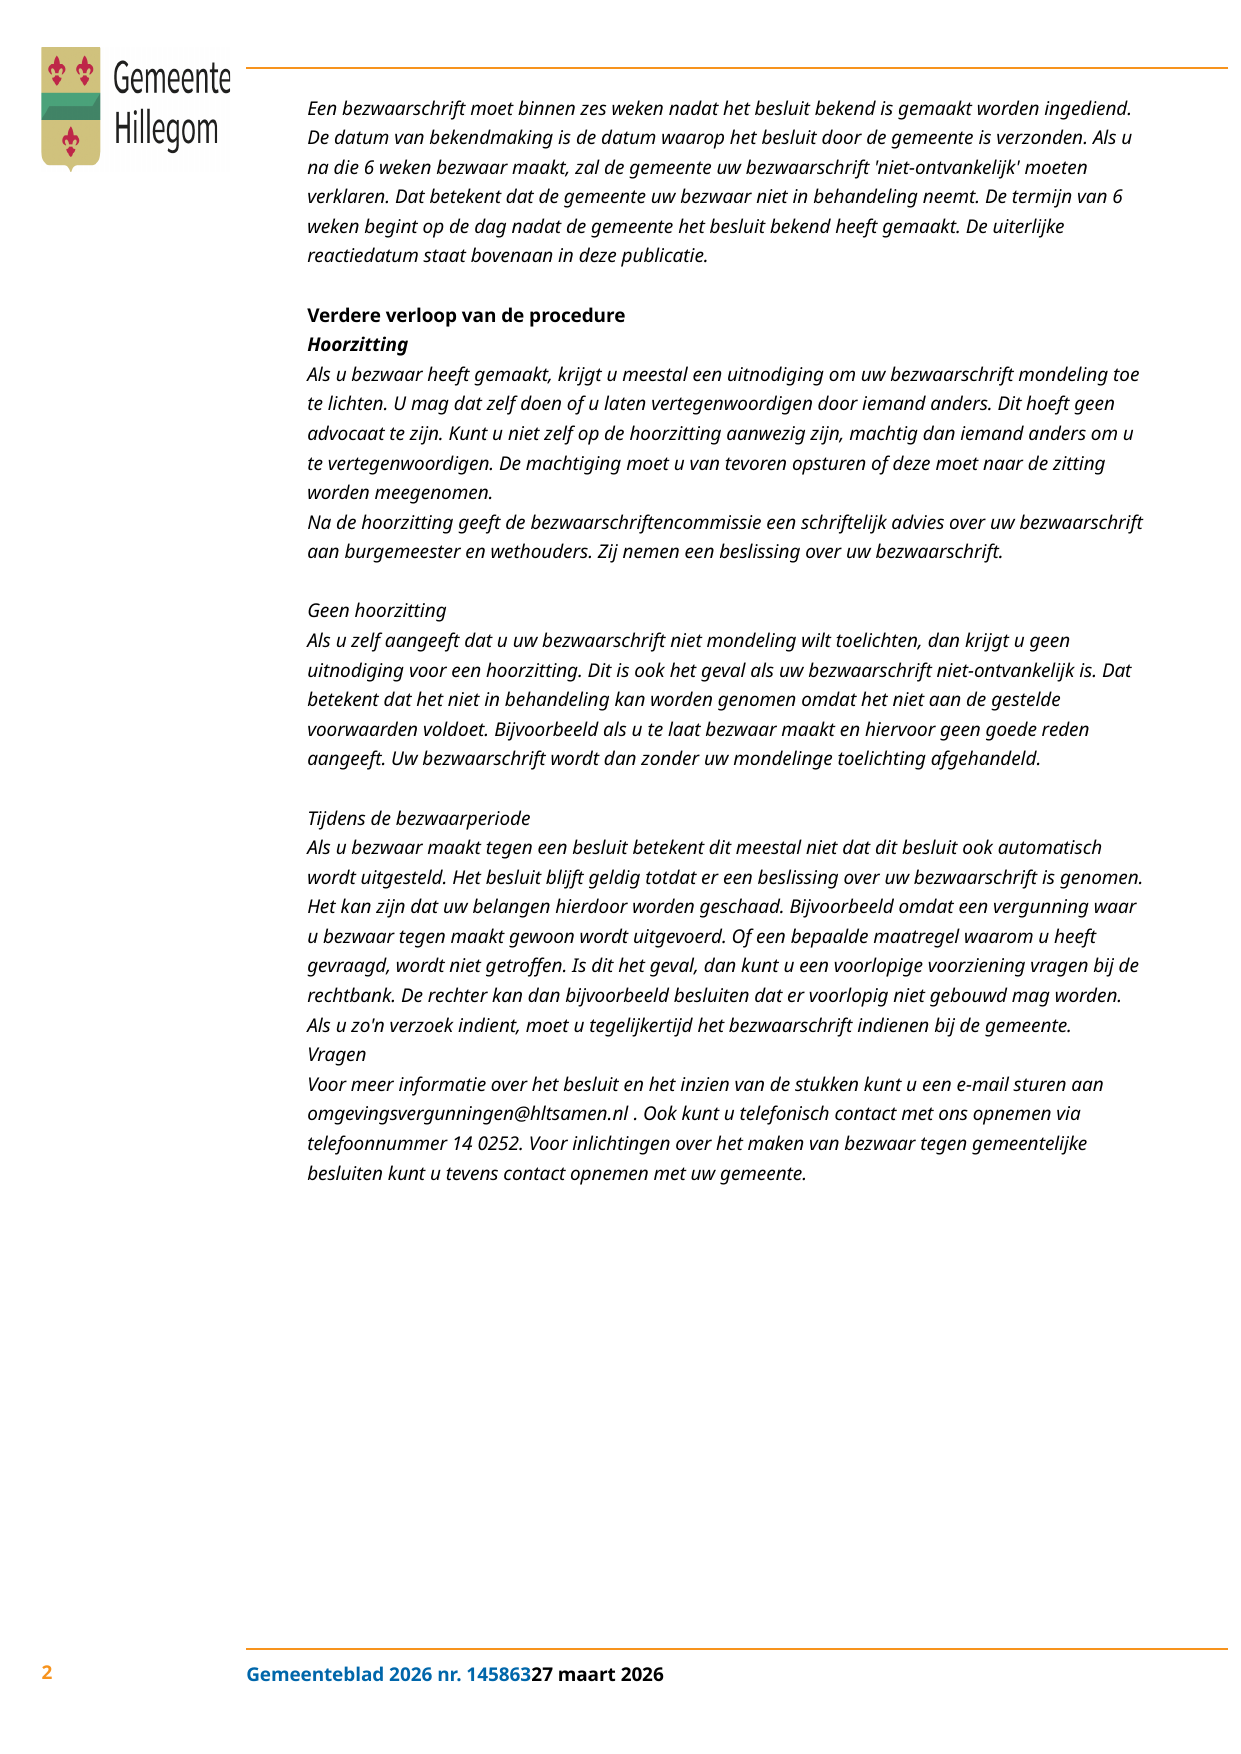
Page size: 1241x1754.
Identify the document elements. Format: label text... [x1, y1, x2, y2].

list Vragen [248, 1041, 1152, 1067]
list Hoorzitting [248, 331, 1152, 357]
list Na de hoorzitting geeft de bezwaarschriftencommissie een schriftelijk advies over uw bezwaarschrift aan burgemeester en wethouders. Zij nemen een beslissing over uw bezwaarschrift. [248, 509, 1152, 564]
list Voor meer informatie over het besluit en het inzien van de stukken kunt u een e-mail sturen aan omgevingsvergunningen@hltsamen.nl . Ook kunt u telefonisch contact met ons opnemen via telefoonnummer 14 0252. Voor inlichtingen over het maken van bezwaar tegen gemeentelijke besluiten kunt u tevens contact opnemen met uw gemeente. [248, 1071, 1152, 1186]
list Als u bezwaar heeft gemaakt, krijgt u meestal een uitnodiging om uw bezwaarschrift mondeling toe te lichten. U mag dat zelf doen of u laten vertegenwoordigen door iemand anders. Dit hoeft geen advocaat te zijn. Kunt u niet zelf op de hoorzitting aanwezig zijn, machtig dan iemand anders om u te vertegenwoordigen. De machtiging moet u van tevoren opsturen of deze moet naar de zitting worden meegenomen. [248, 361, 1152, 505]
list Als u bezwaar maakt tegen een besluit betekent dit meestal niet dat dit besluit ook automatisch wordt uitgesteld. Het besluit blijft geldig totdat er een beslissing over uw bezwaarschrift is genomen. Het kan zijn dat uw belangen hierdoor worden geschaad. Bijvoorbeeld omdat een vergunning waar u bezwaar tegen maakt gewoon wordt uitgevoerd. Of een bepaalde maatregel waarom u heeft gevraagd, wordt niet getroffen. Is dit het geval, dan kunt u een voorlopige voorziening vragen bij de rechtbank. De rechter kan dan bijvoorbeeld besluiten dat er voorlopig niet gebouwd mag worden. Als u zo'n verzoek indient, moet u tegelijkertijd het bezwaarschrift indienen bij de gemeente. [248, 834, 1152, 1038]
list Verdere verloop van de procedure [248, 302, 1152, 328]
list Als u zelf aangeeft dat u uw bezwaarschrift niet mondeling wilt toelichten, dan krijgt u geen uitnodiging voor een hoorzitting. Dit is ook het geval als uw bezwaarschrift niet-ontvankelijk is. Dat betekent dat het niet in behandeling kan worden genomen omdat het niet aan de gestelde voorwaarden voldoet. Bijvoorbeeld als u te laat bezwaar maakt en hiervoor geen goede reden aangeeft. Uw bezwaarschrift wordt dan zonder uw mondelinge toelichting afgehandeld. [248, 627, 1152, 771]
list Tijdens de bezwaarperiode [248, 805, 1152, 831]
list Een bezwaarschrift moet binnen zes weken nadat het besluit bekend is gemaakt worden ingediend. De datum van bekendmaking is de datum waarop het besluit door de gemeente is verzonden. Als u na die 6 weken bezwaar maakt, zal de gemeente uw bezwaarschrift 'niet-ontvankelijk' moeten verklaren. Dat betekent dat de gemeente uw bezwaar niet in behandeling neemt. De termijn van 6 weken begint op de dag nadat de gemeente het besluit bekend heeft gemaakt. De uiterlijke reactiedatum staat bovenaan in deze publicatie. [248, 95, 1152, 268]
list Geen hoorzitting [248, 598, 1152, 623]
picture [41, 47, 231, 172]
